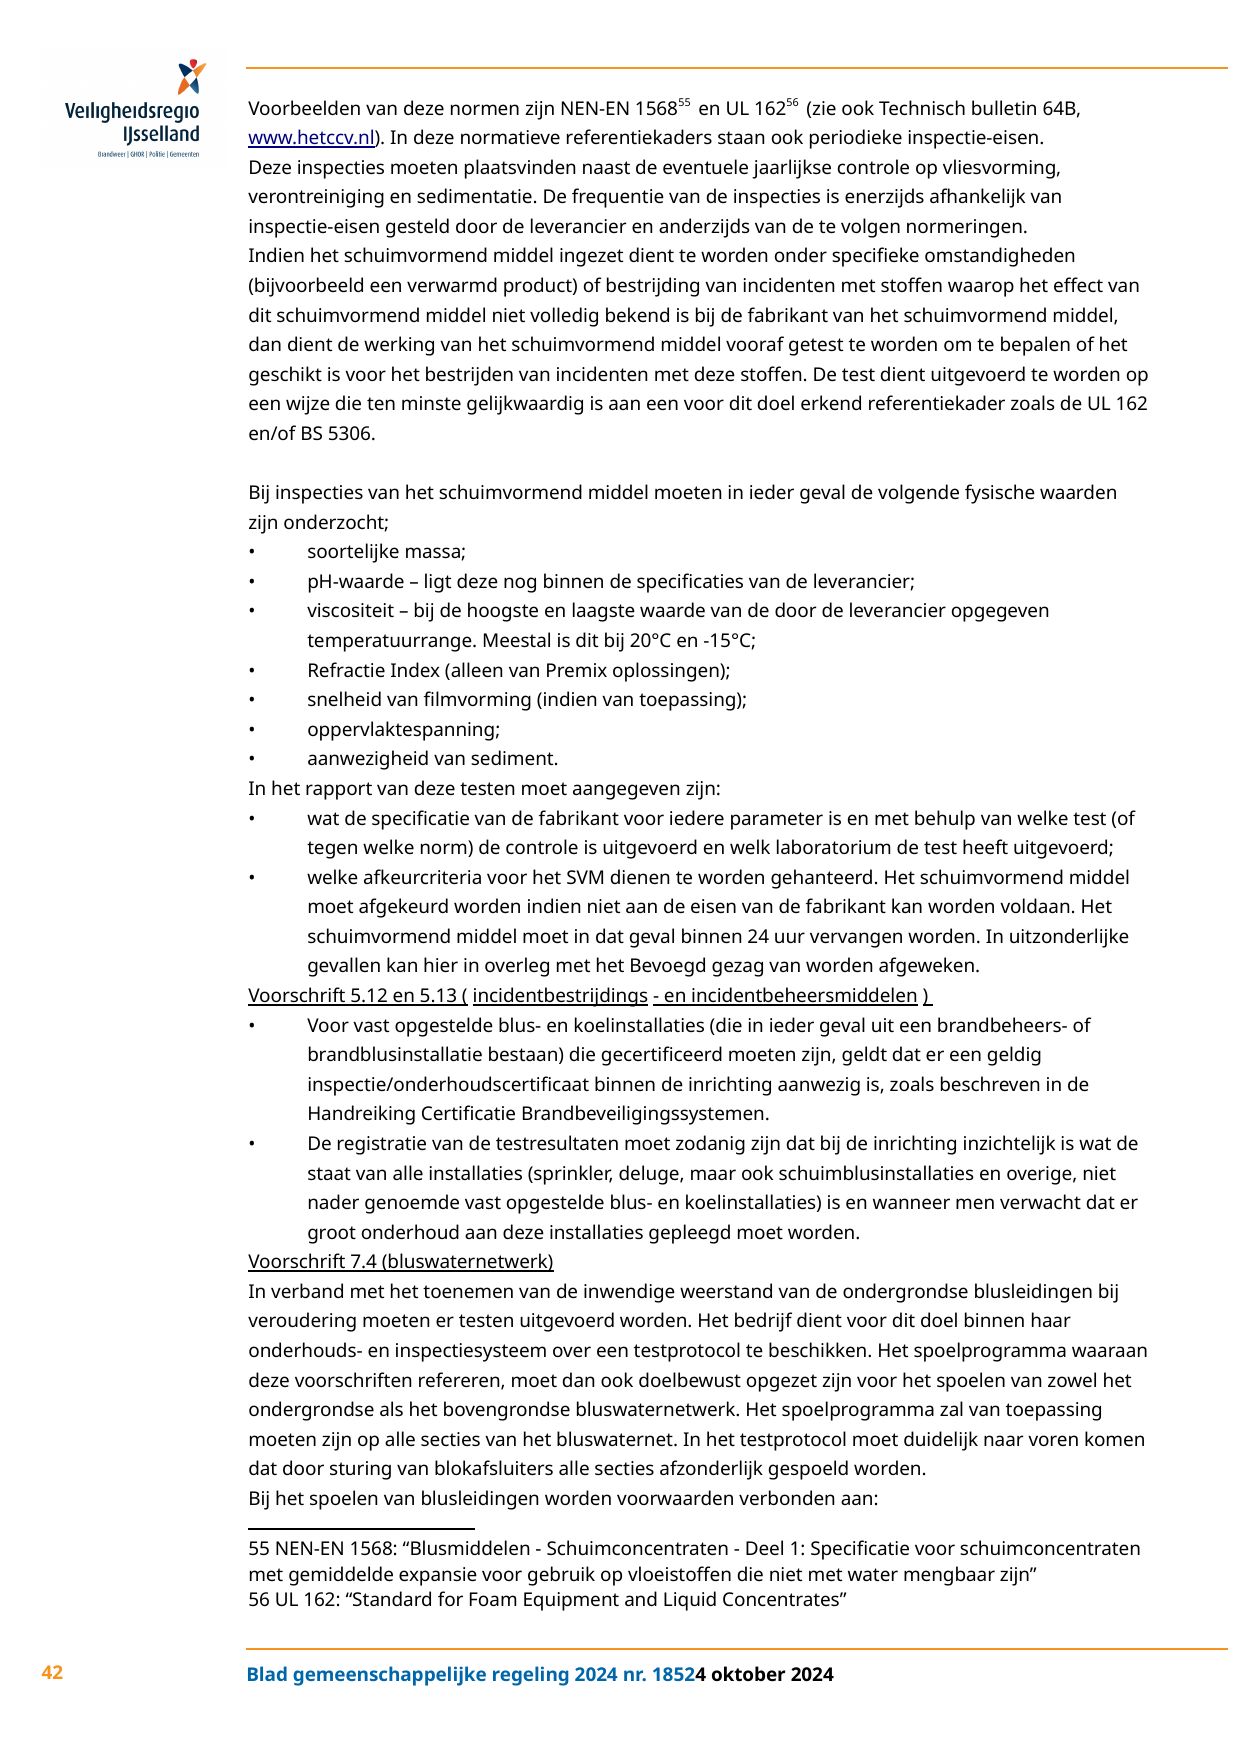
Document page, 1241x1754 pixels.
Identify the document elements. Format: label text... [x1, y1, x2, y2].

text Bij inspecties van het schuimvormend middel moeten in ieder geval de volgende fysische waarden zijn onderzocht; [248, 479, 1152, 535]
text UL 162: “Standard for Foam Equipment and Liquid Concentrates” [248, 1586, 1152, 1612]
list oppervlaktespanning; [248, 716, 1152, 742]
text Indien het schuimvormend middel ingezet dient te worden onder specifieke omstandigheden (bijvoorbeeld een verwarmd product) of bestrijding van incidenten met stoffen waarop het effect van dit schuimvormend middel niet volledig bekend is bij de fabrikant van het schuimvormend middel, dan dient de werking van het schuimvormend middel vooraf getest te worden om te bepalen of het geschikt is voor het bestrijden van incidenten met deze stoffen. De test dient uitgevoerd te worden op een wijze die ten minste gelijkwaardig is aan een voor dit doel erkend referentiekader zoals de UL 162 en/of BS 5306. [248, 243, 1152, 446]
text NEN-EN 1568: “Blusmiddelen - Schuimconcentraten - Deel 1: Specificatie voor schuimconcentraten met gemiddelde expansie voor gebruik op vloeistoffen die niet met water mengbaar zijn” [248, 1535, 1152, 1586]
list Voor vast opgestelde blus- en koelinstallaties (die in ieder geval uit een brandbeheers- of brandblusinstallatie bestaan) die gecertificeerd moeten zijn, geldt dat er een geldig inspectie/onderhoudscertificaat binnen de inrichting aanwezig is, zoals beschreven in de Handreiking Certificatie Brandbeveiligingssystemen. [248, 1012, 1152, 1126]
list welke afkeurcriteria voor het SVM dienen te worden gehanteerd. Het schuimvormend middel moet afgekeurd worden indien niet aan de eisen van de fabrikant kan worden voldaan. Het schuimvormend middel moet in dat geval binnen 24 uur vervangen worden. In uitzonderlijke gevallen kan hier in overleg met het Bevoegd gezag van worden afgeweken. [248, 864, 1152, 978]
list pH-waarde – ligt deze nog binnen de specificaties van de leverancier; [248, 568, 1152, 594]
list aanwezigheid van sediment. [248, 746, 1152, 771]
list snelheid van filmvorming (indien van toepassing); [248, 686, 1152, 712]
text In verband met het toenemen van de inwendige weerstand van de ondergrondse blusleidingen bij veroudering moeten er testen uitgevoerd worden. Het bedrijf dient voor dit doel binnen haar onderhouds- en inspectiesysteem over een testprotocol te beschikken. Het spoelprogramma waaraan deze voorschriften refereren, moet dan ook doelbewust opgezet zijn voor het spoelen van zowel het ondergrondse als het bovengrondse bluswaternetwerk. Het spoelprogramma zal van toepassing moeten zijn op alle secties van het bluswaternet. In het testprotocol moet duidelijk naar voren komen dat door sturing van blokafsluiters alle secties afzonderlijk gespoeld worden. [248, 1278, 1152, 1481]
list Refractie Index (alleen van Premix oplossingen); [248, 657, 1152, 683]
text Bij het spoelen van blusleidingen worden voorwaarden verbonden aan: [248, 1485, 1152, 1511]
text In het rapport van deze testen moet aangegeven zijn: [248, 775, 1152, 801]
list De registratie van de testresultaten moet zodanig zijn dat bij de inrichting inzichtelijk is wat de staat van alle installaties (sprinkler, deluge, maar ook schuimblusinstallaties en overige, niet nader genoemde vast opgestelde blus- en koelinstallaties) is en wanneer men verwacht dat er groot onderhoud aan deze installaties gepleegd moet worden. [248, 1130, 1152, 1245]
text Voorschrift 7.4 (bluswaternetwerk) [248, 1248, 1152, 1274]
text Voorbeelden van deze normen zijn NEN-EN 1568 en UL 162 (zie ook Technisch bulletin 64B, www.hetccv.nl). In deze normatieve referentiekaders staan ook periodieke inspectie-eisen. [248, 95, 1152, 150]
picture [41, 47, 231, 172]
list soortelijke massa; [248, 538, 1152, 564]
list wat de specificatie van de fabrikant voor iedere parameter is en met behulp van welke test (of tegen welke norm) de controle is uitgevoerd en welk laboratorium de test heeft uitgevoerd; [248, 805, 1152, 860]
text Voorschrift 5.12 en 5.13 ( incidentbestrijdings - en incidentbeheersmiddelen ) [248, 982, 1152, 1008]
list viscositeit – bij de hoogste en laagste waarde van de door de leverancier opgegeven temperatuurrange. Meestal is dit bij 20°C en -15°C; [248, 598, 1152, 653]
text Deze inspecties moeten plaatsvinden naast de eventuele jaarlijkse controle op vliesvorming, verontreiniging en sedimentatie. De frequentie van de inspecties is enerzijds afhankelijk van inspectie-eisen gesteld door de leverancier en anderzijds van de te volgen normeringen. [248, 154, 1152, 239]
